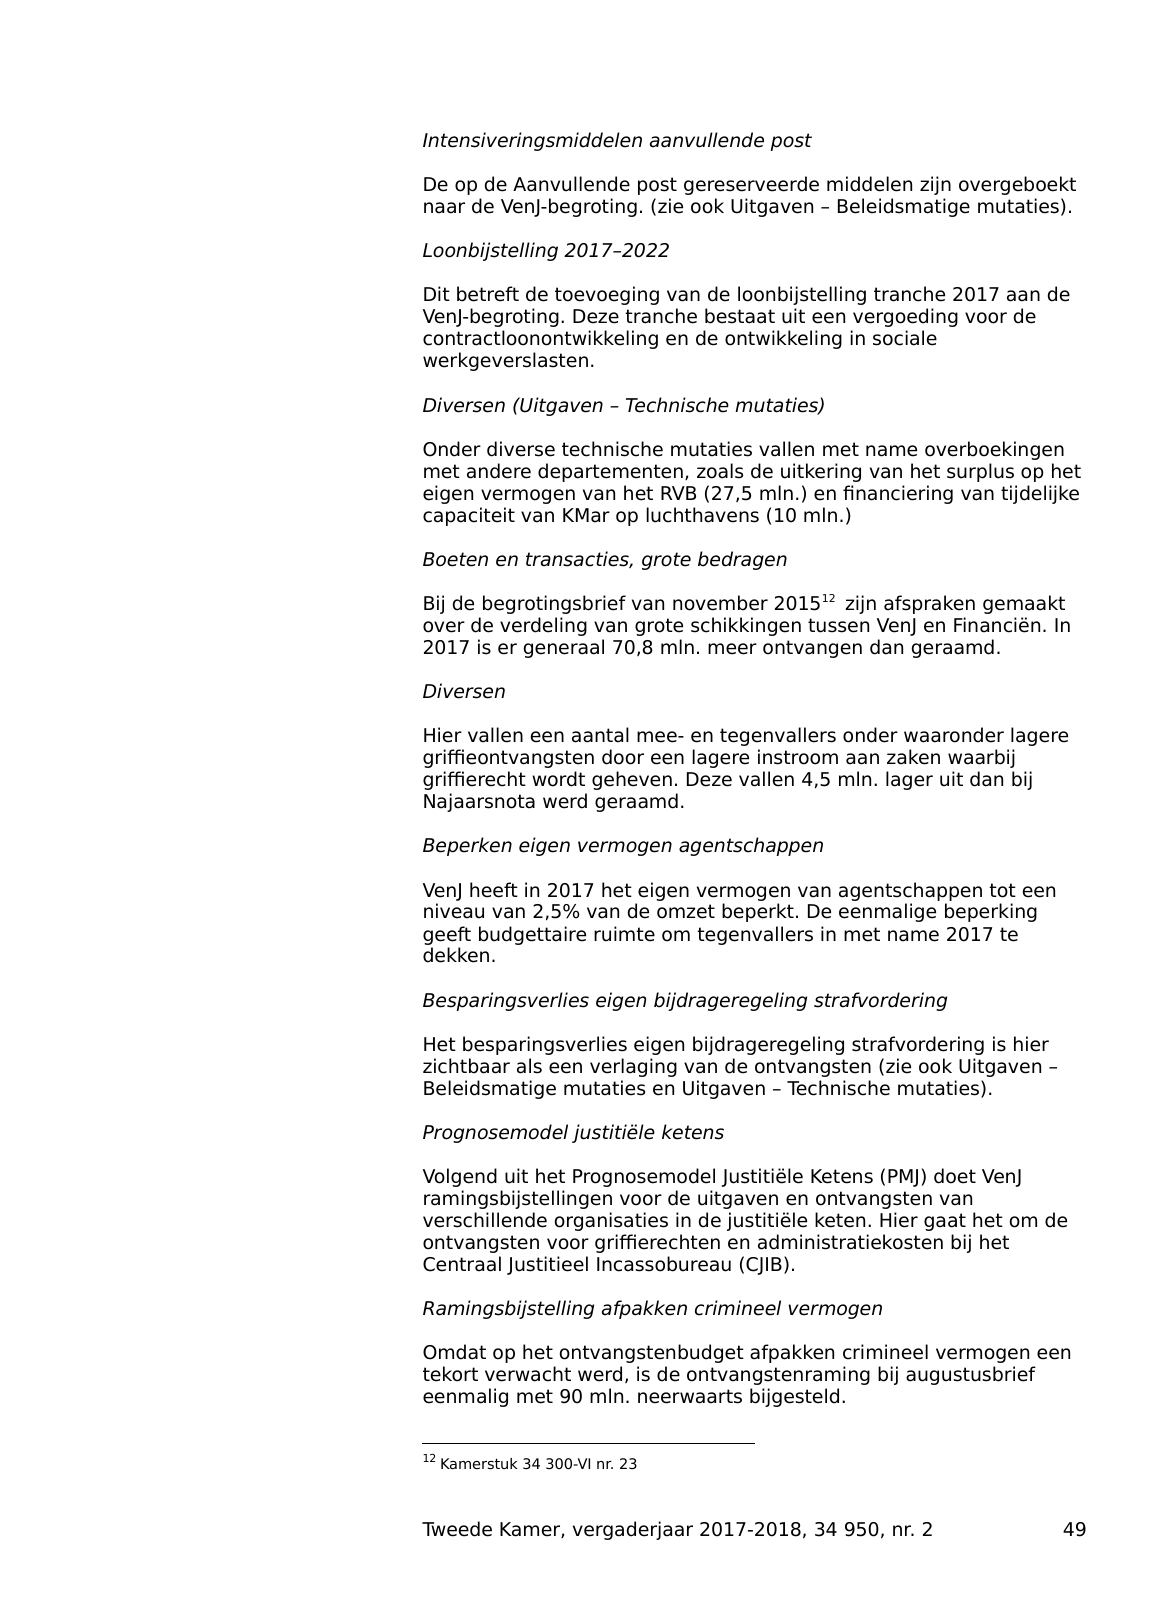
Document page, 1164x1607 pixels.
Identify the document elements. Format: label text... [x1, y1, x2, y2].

text Volgend uit het Prognosemodel Justitiële Ketens (PMJ) doet VenJ ramingsbijstellingen voor de uitgaven en ontvangsten van verschillende organisaties in de justitiële keten. Hier gaat het om de ontvangsten voor griffierechten en administratiekosten bij het Centraal Justitieel Incassobureau (CJIB). [422, 1166, 1087, 1276]
subtitle Diversen (Uitgaven – Technische mutaties) [422, 394, 1087, 416]
text Het besparingsverlies eigen bijdrageregeling strafvordering is hier zichtbaar als een verlaging van de ontvangsten (zie ook Uitgaven – Beleidsmatige mutaties en Uitgaven – Technische mutaties). [422, 1034, 1087, 1100]
text Onder diverse technische mutaties vallen met name overboekingen met andere departementen, zoals de uitkering van het surplus op het eigen vermogen van het RVB (27,5 mln.) en financiering van tijdelijke capaciteit van KMar op luchthavens (10 mln.) [422, 439, 1087, 527]
subtitle Diversen [422, 681, 1087, 703]
subtitle Intensiveringsmiddelen aanvullende post [422, 130, 1087, 152]
subtitle Loonbijstelling 2017–2022 [422, 240, 1087, 262]
text Kamerstuk 34 300-VI nr. 23 [422, 1452, 1087, 1474]
text De op de Aanvullende post gereserveerde middelen zijn overgeboekt naar de VenJ-begroting. (zie ook Uitgaven – Beleidsmatige mutaties). [422, 174, 1087, 218]
text Omdat op het ontvangstenbudget afpakken crimineel vermogen een tekort verwacht werd, is de ontvangstenraming bij augustusbrief eenmalig met 90 mln. neerwaarts bijgesteld. [422, 1342, 1087, 1408]
subtitle Besparingsverlies eigen bijdrageregeling strafvordering [422, 989, 1087, 1012]
subtitle Prognosemodel justitiële ketens [422, 1122, 1087, 1144]
text Dit betreft de toevoeging van de loonbijstelling tranche 2017 aan de VenJ-begroting. Deze tranche bestaat uit een vergoeding voor de contractloonontwikkeling en de ontwikkeling in sociale werkgeverslasten. [422, 284, 1087, 372]
subtitle Boeten en transacties, grote bedragen [422, 549, 1087, 571]
subtitle Ramingsbijstelling afpakken crimineel vermogen [422, 1298, 1087, 1320]
text Hier vallen een aantal mee- en tegenvallers onder waaronder lagere griffieontvangsten door een lagere instroom aan zaken waarbij griffierecht wordt geheven. Deze vallen 4,5 mln. lager uit dan bij Najaarsnota werd geraamd. [422, 725, 1087, 813]
text Bij de begrotingsbrief van november 2015 zijn afspraken gemaakt over de verdeling van grote schikkingen tussen VenJ en Financiën. In 2017 is er generaal 70,8 mln. meer ontvangen dan geraamd. [422, 593, 1087, 659]
subtitle Beperken eigen vermogen agentschappen [422, 835, 1087, 857]
text VenJ heeft in 2017 het eigen vermogen van agentschappen tot een niveau van 2,5% van de omzet beperkt. De eenmalige beperking geeft budgettaire ruimte om tegenvallers in met name 2017 te dekken. [422, 879, 1087, 967]
